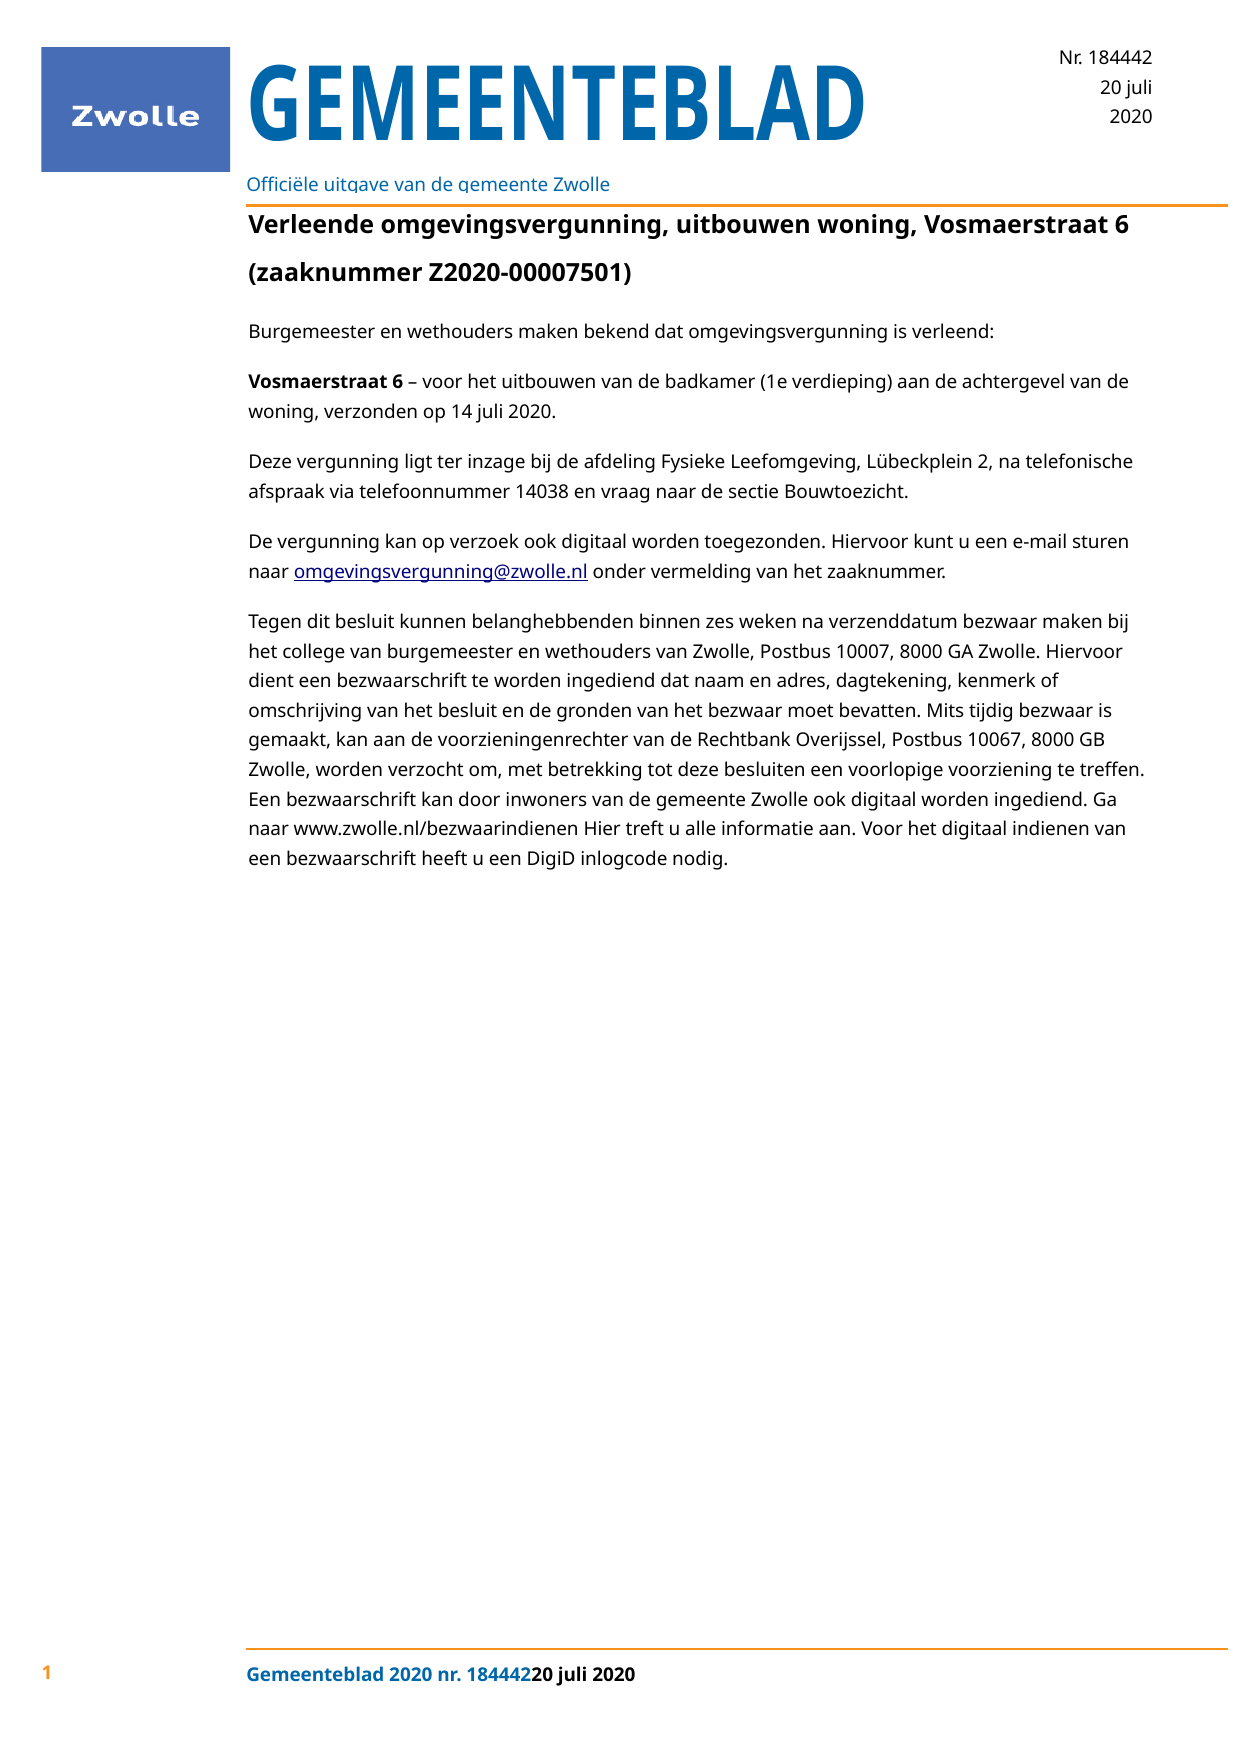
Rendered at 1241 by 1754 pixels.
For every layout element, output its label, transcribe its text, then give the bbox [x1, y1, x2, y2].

text Deze vergunning ligt ter inzage bij de afdeling Fysieke Leefomgeving, Lübeckplein 2, na telefonische afspraak via telefoonnummer 14038 en vraag naar de sectie Bouwtoezicht. [248, 448, 1152, 504]
text De vergunning kan op verzoek ook digitaal worden toegezonden. Hiervoor kunt u een e-mail sturen naar omgevingsvergunning@zwolle.nl onder vermelding van het zaaknummer. [248, 528, 1152, 584]
text Burgemeester en wethouders maken bekend dat omgevingsvergunning is verleend: [248, 318, 1152, 344]
text Vosmaerstraat 6 – voor het uitbouwen van de badkamer (1e verdieping) aan de achtergevel van de woning, verzonden op 14 juli 2020. [248, 368, 1152, 424]
text Verleende omgevingsvergunning, uitbouwen woning, Vosmaerstraat 6 (zaaknummer Z2020-00007501) [248, 207, 1152, 288]
picture [41, 47, 231, 172]
text Tegen dit besluit kunnen belanghebbenden binnen zes weken na verzenddatum bezwaar maken bij het college van burgemeester en wethouders van Zwolle, Postbus 10007, 8000 GA Zwolle. Hiervoor dient een bezwaarschrift te worden ingediend dat naam en adres, dagtekening, kenmerk of omschrijving van het besluit en de gronden van het bezwaar moet bevatten. Mits tijdig bezwaar is gemaakt, kan aan de voorzieningenrechter van de Rechtbank Overijssel, Postbus 10067, 8000 GB Zwolle, worden verzocht om, met betrekking tot deze besluiten een voorlopige voorziening te treffen. Een bezwaarschrift kan door inwoners van de gemeente Zwolle ook digitaal worden ingediend. Ga naar www.zwolle.nl/bezwaarindienen Hier treft u alle informatie aan. Voor het digitaal indienen van een bezwaarschrift heeft u een DigiD inlogcode nodig. [248, 608, 1152, 871]
